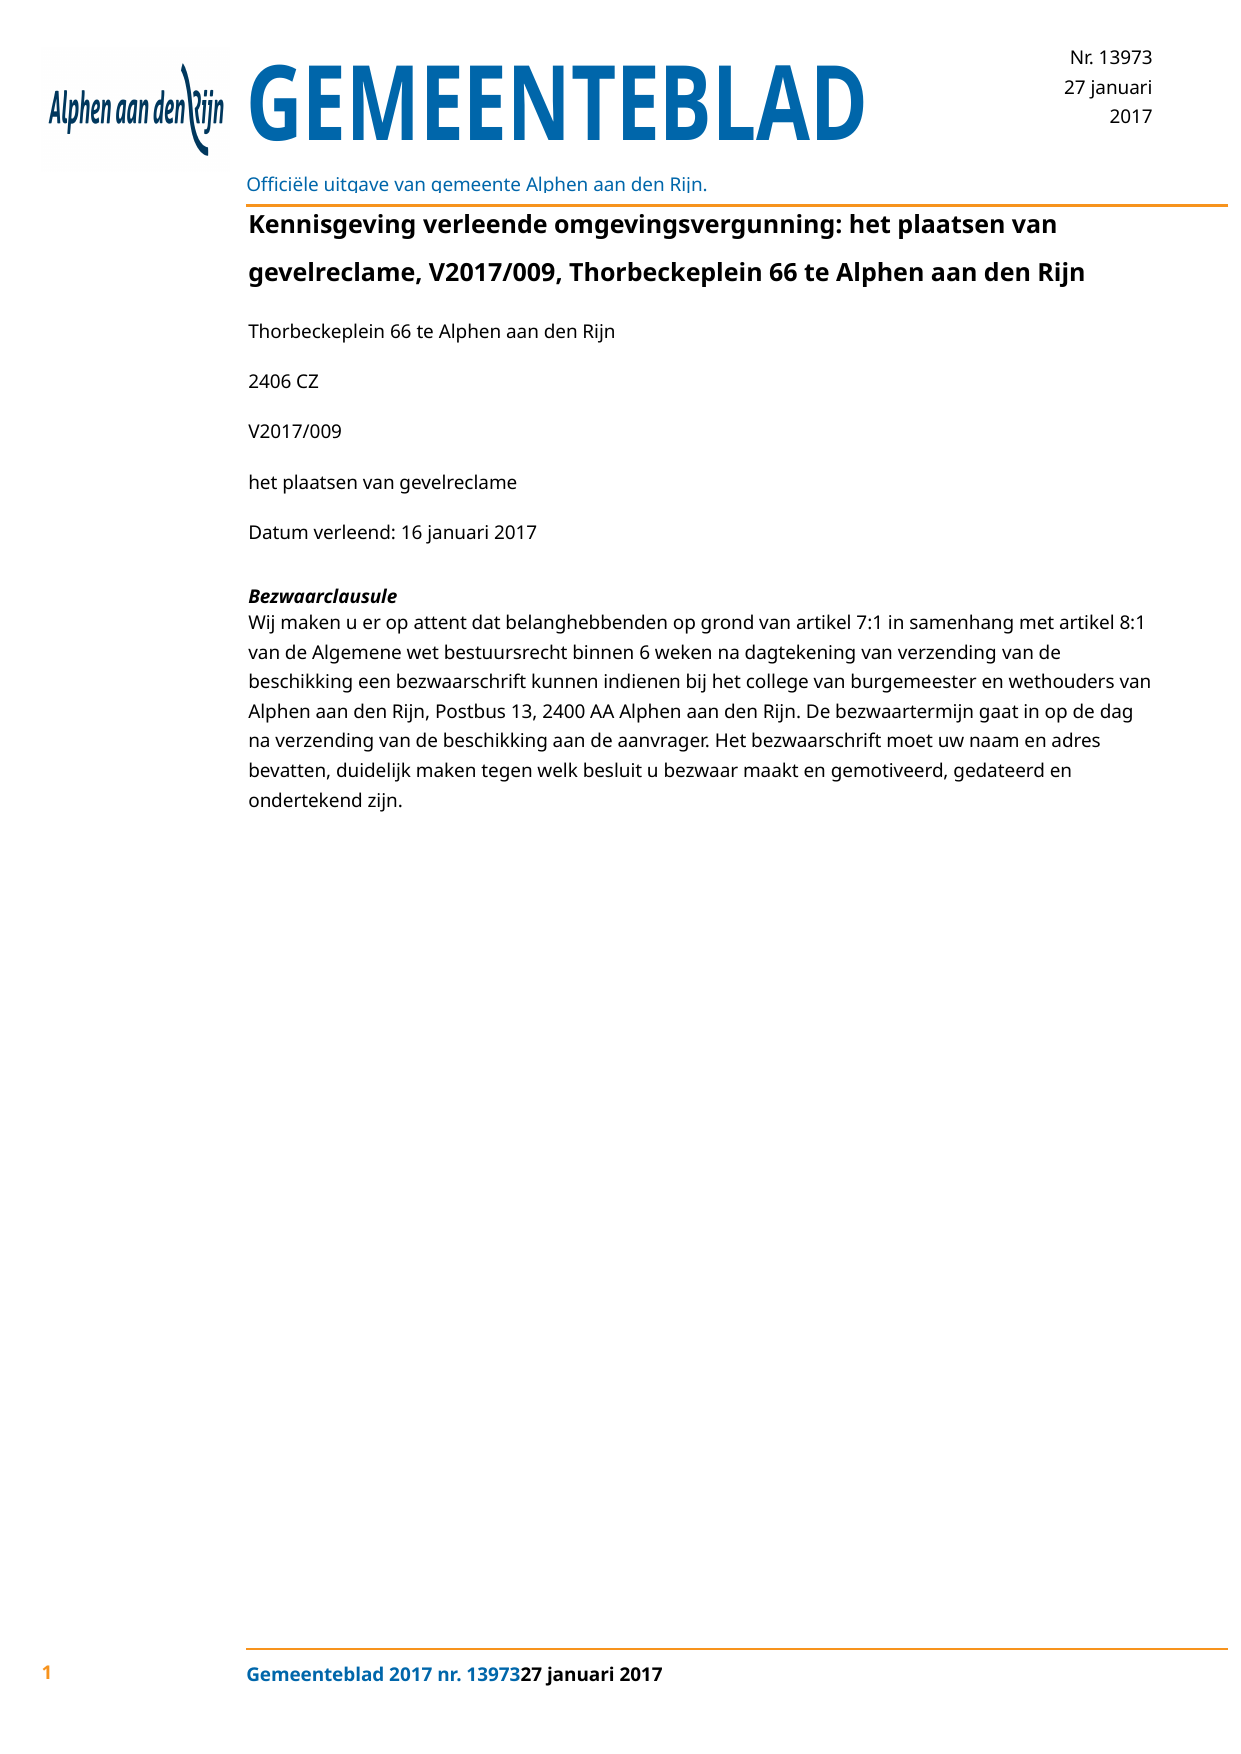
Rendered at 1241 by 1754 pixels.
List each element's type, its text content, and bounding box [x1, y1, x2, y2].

text 2406 CZ [248, 368, 1152, 394]
text het plaatsen van gevelreclame [248, 469, 1152, 495]
text Wij maken u er op attent dat belanghebbenden op grond van artikel 7:1 in samenhang met artikel 8:1 van de Algemene wet bestuursrecht binnen 6 weken na dagtekening van verzending van de beschikking een bezwaarschrift kunnen indienen bij het college van burgemeester en wethouders van Alphen aan den Rijn, Postbus 13, 2400 AA Alphen aan den Rijn. De bezwaartermijn gaat in op de dag na verzending van de beschikking aan de aanvrager. Het bezwaarschrift moet uw naam en adres bevatten, duidelijk maken tegen welk besluit u bezwaar maakt en gemotiveerd, gedateerd en ondertekend zijn. [248, 609, 1152, 812]
text Datum verleend: 16 januari 2017 [248, 519, 1152, 545]
text V2017/009 [248, 419, 1152, 444]
text Thorbeckeplein 66 te Alphen aan den Rijn [248, 318, 1152, 344]
text Bezwaarclausule [248, 583, 1152, 609]
text Kennisgeving verleende omgevingsvergunning: het plaatsen van gevelreclame, V2017/009, Thorbeckeplein 66 te Alphen aan den Rijn [248, 207, 1152, 288]
picture [41, 47, 231, 172]
